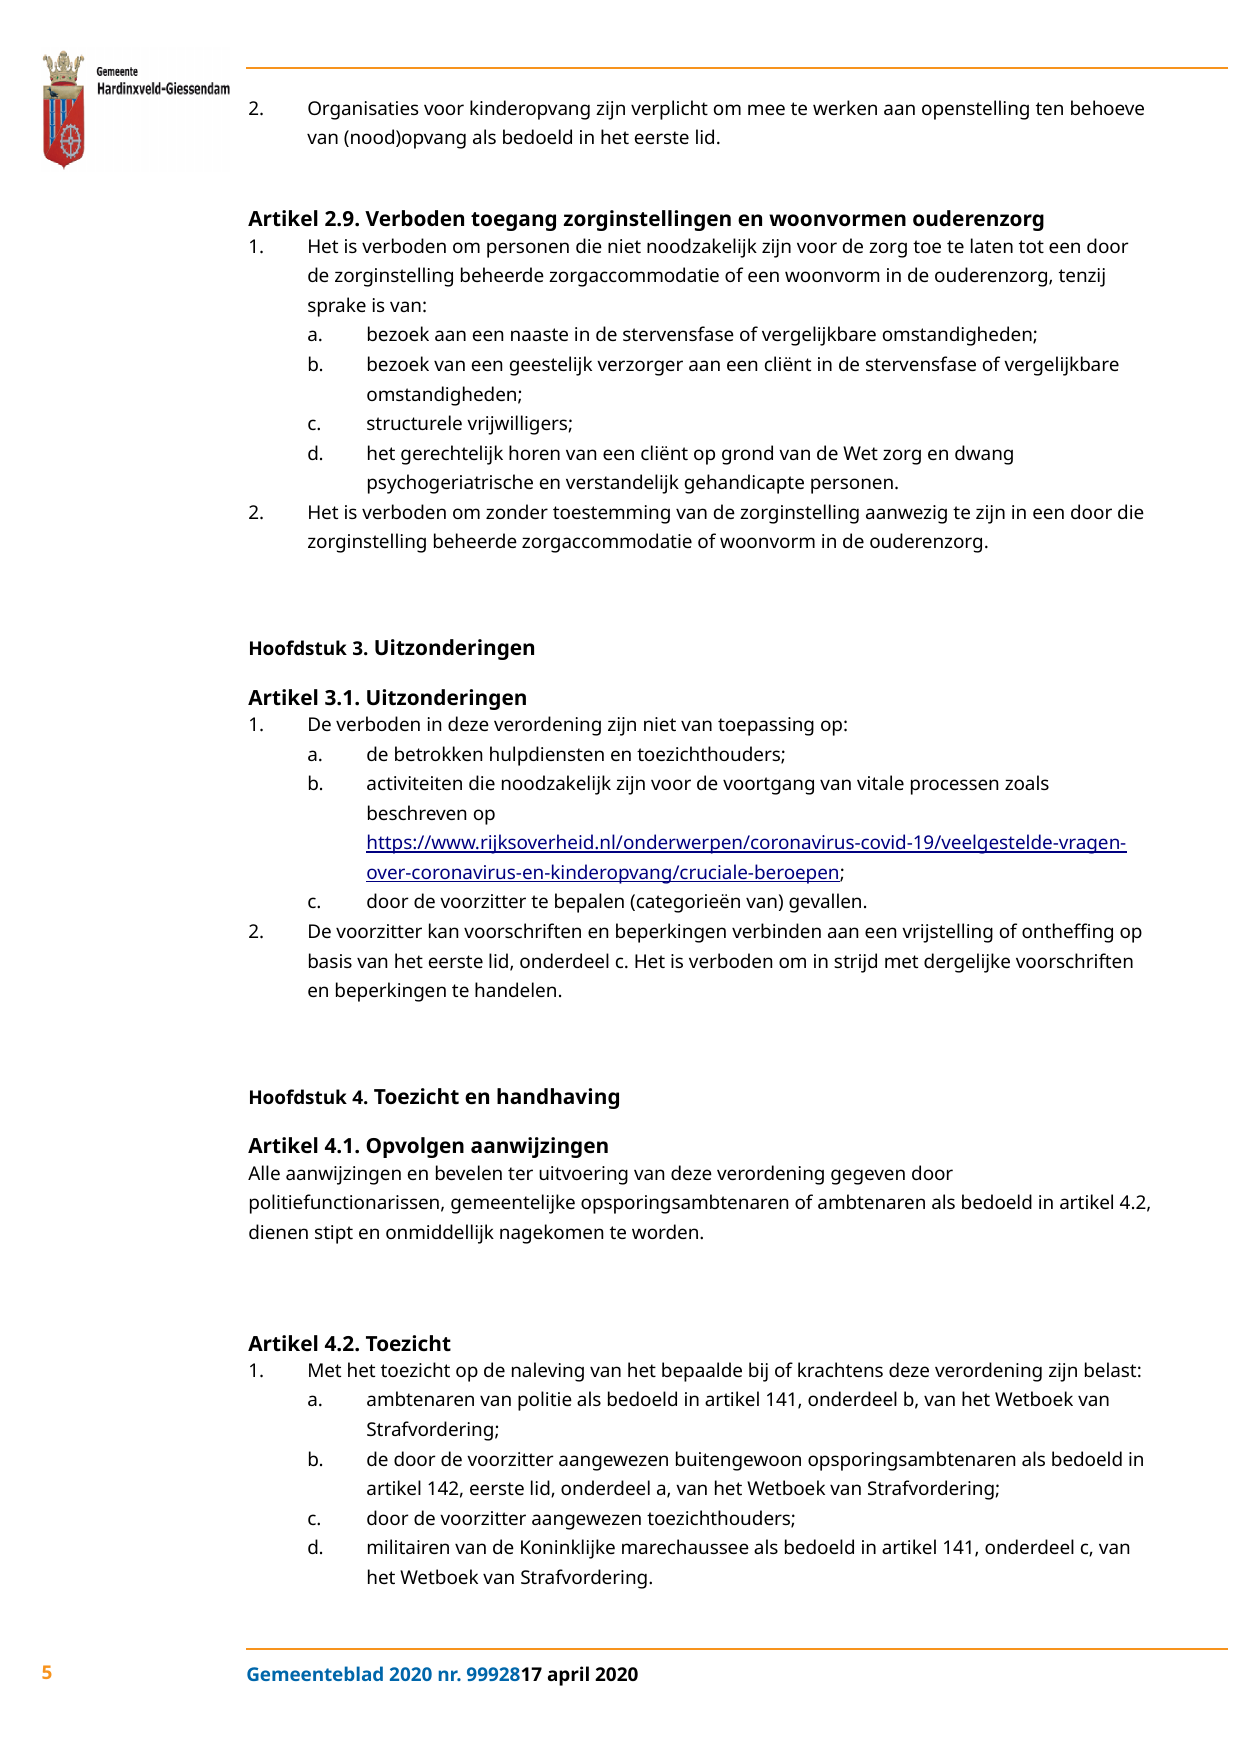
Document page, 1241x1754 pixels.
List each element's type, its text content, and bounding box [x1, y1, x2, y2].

text Alle aanwijzingen en bevelen ter uitvoering van deze verordening gegeven door politiefunctionarissen, gemeentelijke opsporingsambtenaren of ambtenaren als bedoeld in artikel 4.2, dienen stipt en onmiddellijk nagekomen te worden. [248, 1160, 1152, 1245]
list door de voorzitter te bepalen (categorieën van) gevallen. [307, 889, 1152, 914]
list activiteiten die noodzakelijk zijn voor de voortgang van vitale processen zoals beschreven op https://www.rijksoverheid.nl/onderwerpen/coronavirus-covid-19/veelgestelde-vragen-over-coronavirus-en-kinderopvang/cruciale-beroepen; [307, 770, 1152, 885]
text Artikel 2.9. Verboden toegang zorginstellingen en woonvormen ouderenzorg [248, 204, 1152, 233]
list Organisaties voor kinderopvang zijn verplicht om mee te werken aan openstelling ten behoeve van (nood)opvang als bedoeld in het eerste lid. [248, 95, 1152, 150]
list de betrokken hulpdiensten en toezichthouders; [307, 741, 1152, 766]
list militairen van de Koninklijke marechaussee als bedoeld in artikel 141, onderdeel c, van het Wetboek van Strafvordering. [307, 1534, 1152, 1590]
list ambtenaren van politie als bedoeld in artikel 141, onderdeel b, van het Wetboek van Strafvordering; [307, 1387, 1152, 1442]
text Hoofdstuk 4. Toezicht en handhaving [248, 1082, 1152, 1111]
list de door de voorzitter aangewezen buitengewoon opsporingsambtenaren als bedoeld in artikel 142, eerste lid, onderdeel a, van het Wetboek van Strafvordering; [307, 1446, 1152, 1501]
list Het is verboden om zonder toestemming van de zorginstelling aanwezig te zijn in een door die zorginstelling beheerde zorgaccommodatie of woonvorm in de ouderenzorg. [248, 499, 1152, 554]
list De voorzitter kan voorschriften en beperkingen verbinden aan een vrijstelling of ontheffing op basis van het eerste lid, onderdeel c. Het is verboden om in strijd met dergelijke voorschriften en beperkingen te handelen. [248, 918, 1152, 1003]
list structurele vrijwilligers; [307, 410, 1152, 436]
list bezoek van een geestelijk verzorger aan een cliënt in de stervensfase of vergelijkbare omstandigheden; [307, 351, 1152, 406]
list het gerechtelijk horen van een cliënt op grond van de Wet zorg en dwang psychogeriatrische en verstandelijk gehandicapte personen. [307, 440, 1152, 495]
list bezoek aan een naaste in de stervensfase of vergelijkbare omstandigheden; [307, 322, 1152, 347]
list Het is verboden om personen die niet noodzakelijk zijn voor de zorg toe te laten tot een door de zorginstelling beheerde zorgaccommodatie of een woonvorm in de ouderenzorg, tenzij sprake is van: [248, 233, 1152, 318]
text Hoofdstuk 3. Uitzonderingen [248, 633, 1152, 662]
list Met het toezicht op de naleving van het bepaalde bij of krachtens deze verordening zijn belast: [248, 1357, 1152, 1383]
text Artikel 4.2. Toezicht [248, 1329, 1152, 1357]
list door de voorzitter aangewezen toezichthouders; [307, 1505, 1152, 1531]
text Artikel 3.1. Uitzonderingen [248, 683, 1152, 711]
picture [41, 47, 231, 172]
text Artikel 4.1. Opvolgen aanwijzingen [248, 1131, 1152, 1160]
list De verboden in deze verordening zijn niet van toepassing op: [248, 711, 1152, 737]
